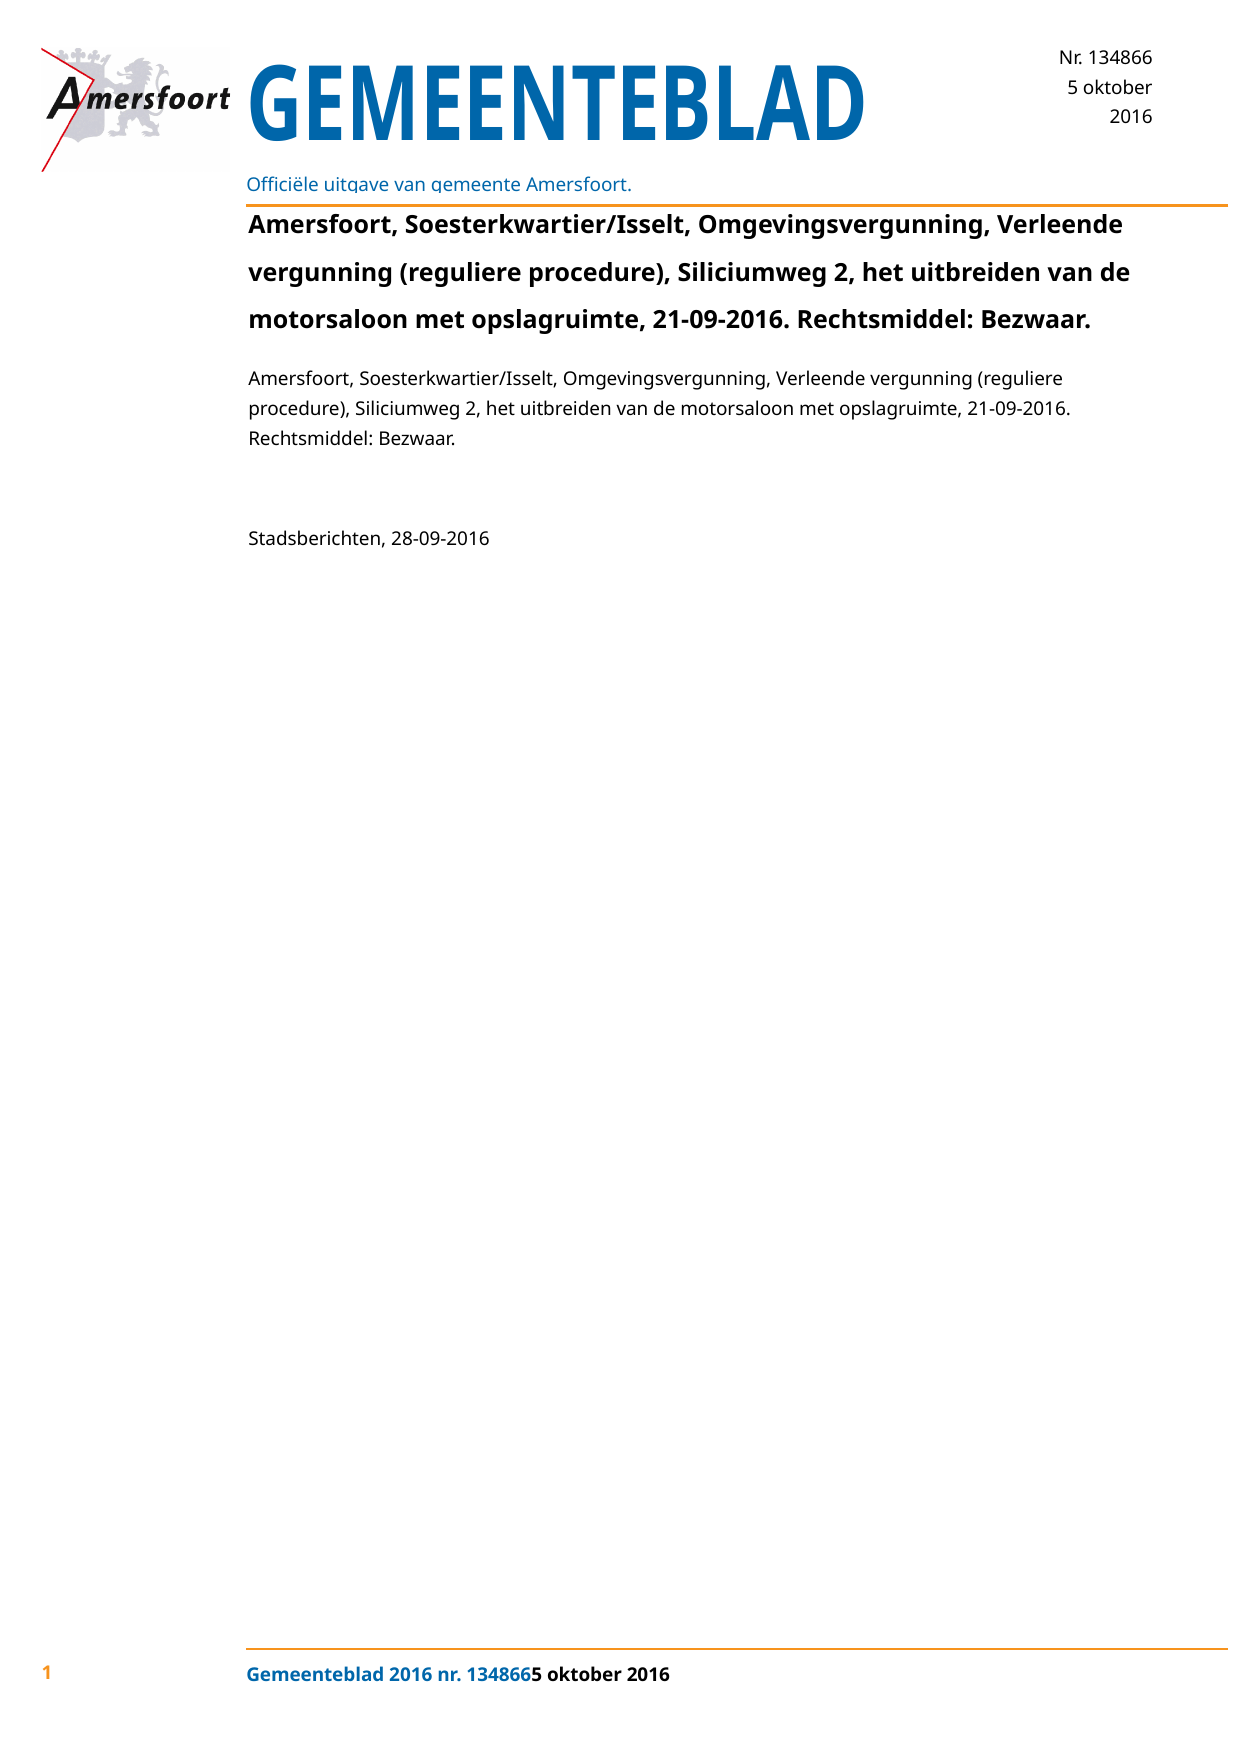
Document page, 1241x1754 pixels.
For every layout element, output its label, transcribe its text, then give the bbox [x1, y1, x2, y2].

text Amersfoort, Soesterkwartier/Isselt, Omgevingsvergunning, Verleende vergunning (reguliere procedure), Siliciumweg 2, het uitbreiden van de motorsaloon met opslagruimte, 21-09-2016. Rechtsmiddel: Bezwaar. [248, 366, 1152, 450]
text Stadsberichten, 28-09-2016 [248, 526, 1152, 551]
picture [41, 47, 231, 172]
text Amersfoort, Soesterkwartier/Isselt, Omgevingsvergunning, Verleende vergunning (reguliere procedure), Siliciumweg 2, het uitbreiden van de motorsaloon met opslagruimte, 21-09-2016. Rechtsmiddel: Bezwaar. [248, 207, 1152, 336]
